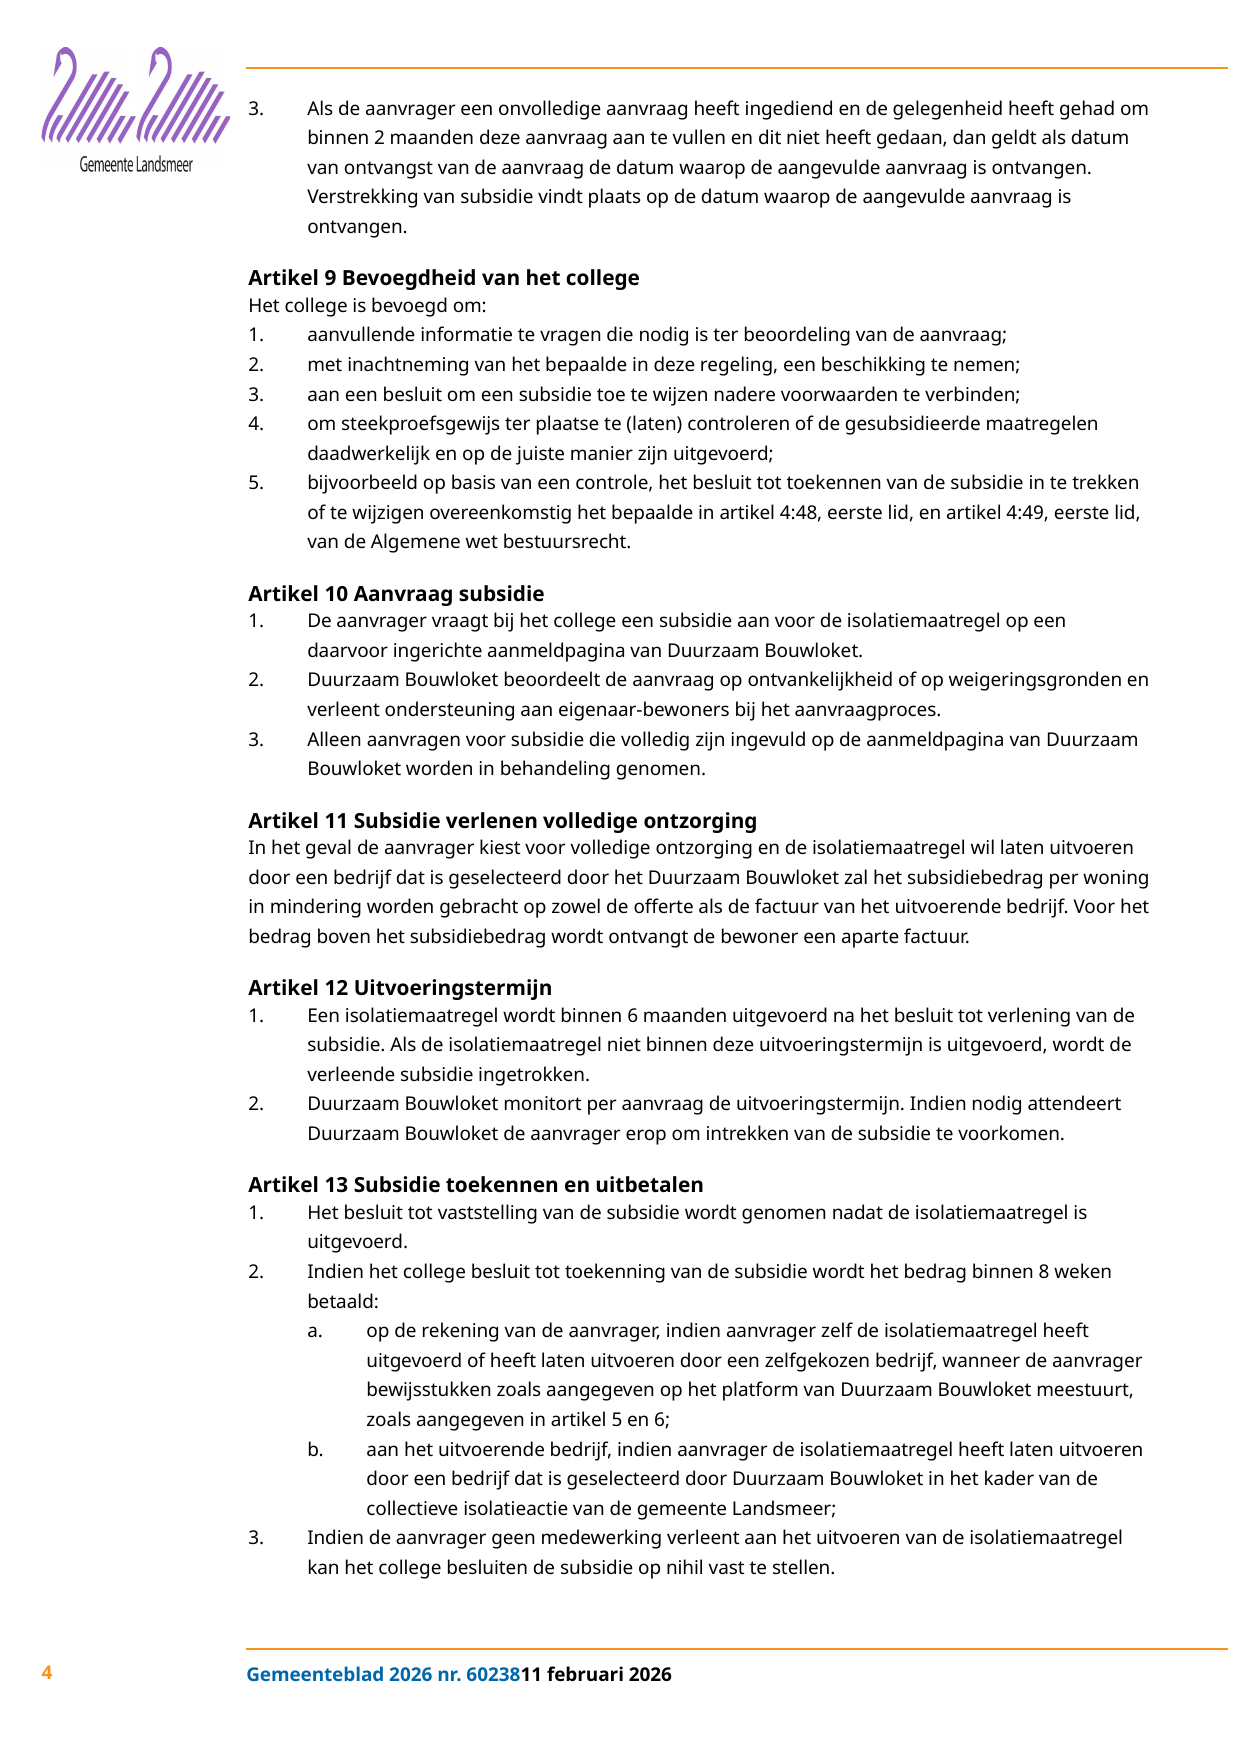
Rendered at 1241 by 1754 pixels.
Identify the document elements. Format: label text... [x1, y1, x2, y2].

text Artikel 12 Uitvoeringstermijn [248, 973, 1152, 1002]
list om steekproefsgewijs ter plaatse te (laten) controleren of de gesubsidieerde maatregelen daadwerkelijk en op de juiste manier zijn uitgevoerd; [248, 410, 1152, 466]
list met inachtneming van het bepaalde in deze regeling, een beschikking te nemen; [248, 351, 1152, 377]
list Duurzaam Bouwloket monitort per aanvraag de uitvoeringstermijn. Indien nodig attendeert Duurzaam Bouwloket de aanvrager erop om intrekken van de subsidie te voorkomen. [248, 1091, 1152, 1146]
text Het college is bevoegd om: [248, 292, 1152, 318]
list bijvoorbeeld op basis van een controle, het besluit tot toekennen van de subsidie in te trekken of te wijzigen overeenkomstig het bepaalde in artikel 4:48, eerste lid, en artikel 4:49, eerste lid, van de Algemene wet bestuursrecht. [248, 469, 1152, 554]
text Artikel 11 Subsidie verlenen volledige ontzorging [248, 806, 1152, 834]
list De aanvrager vraagt bij het college een subsidie aan voor de isolatiemaatregel op een daarvoor ingerichte aanmeldpagina van Duurzaam Bouwloket. [248, 607, 1152, 663]
text Artikel 10 Aanvraag subsidie [248, 579, 1152, 607]
list aanvullende informatie te vragen die nodig is ter beoordeling van de aanvraag; [248, 322, 1152, 347]
text Artikel 9 Bevoegdheid van het college [248, 263, 1152, 292]
text Artikel 13 Subsidie toekennen en uitbetalen [248, 1171, 1152, 1199]
list Indien de aanvrager geen medewerking verleent aan het uitvoeren van de isolatiemaatregel kan het college besluiten de subsidie op nihil vast te stellen. [248, 1524, 1152, 1580]
list Duurzaam Bouwloket beoordeelt de aanvraag op ontvankelijkheid of op weigeringsgronden en verleent ondersteuning aan eigenaar-bewoners bij het aanvraagproces. [248, 667, 1152, 722]
list aan een besluit om een subsidie toe te wijzen nadere voorwaarden te verbinden; [248, 381, 1152, 406]
list op de rekening van de aanvrager, indien aanvrager zelf de isolatiemaatregel heeft uitgevoerd of heeft laten uitvoeren door een zelfgekozen bedrijf, wanneer de aanvrager bewijsstukken zoals aangegeven op het platform van Duurzaam Bouwloket meestuurt, zoals aangegeven in artikel 5 en 6; [307, 1317, 1152, 1432]
list Een isolatiemaatregel wordt binnen 6 maanden uitgevoerd na het besluit tot verlening van de subsidie. Als de isolatiemaatregel niet binnen deze uitvoeringstermijn is uitgevoerd, wordt de verleende subsidie ingetrokken. [248, 1002, 1152, 1087]
picture [41, 47, 231, 172]
list Als de aanvrager een onvolledige aanvraag heeft ingediend en de gelegenheid heeft gehad om binnen 2 maanden deze aanvraag aan te vullen en dit niet heeft gedaan, dan geldt als datum van ontvangst van de aanvraag de datum waarop de aangevulde aanvraag is ontvangen. Verstrekking van subsidie vindt plaats op de datum waarop de aangevulde aanvraag is ontvangen. [248, 95, 1152, 239]
list Het besluit tot vaststelling van de subsidie wordt genomen nadat de isolatiemaatregel is uitgevoerd. [248, 1199, 1152, 1254]
list aan het uitvoerende bedrijf, indien aanvrager de isolatiemaatregel heeft laten uitvoeren door een bedrijf dat is geselecteerd door Duurzaam Bouwloket in het kader van de collectieve isolatieactie van de gemeente Landsmeer; [307, 1436, 1152, 1521]
list Indien het college besluit tot toekenning van de subsidie wordt het bedrag binnen 8 weken betaald: [248, 1258, 1152, 1313]
text In het geval de aanvrager kiest voor volledige ontzorging en de isolatiemaatregel wil laten uitvoeren door een bedrijf dat is geselecteerd door het Duurzaam Bouwloket zal het subsidiebedrag per woning in mindering worden gebracht op zowel de offerte als de factuur van het uitvoerende bedrijf. Voor het bedrag boven het subsidiebedrag wordt ontvangt de bewoner een aparte factuur. [248, 834, 1152, 949]
list Alleen aanvragen voor subsidie die volledig zijn ingevuld op de aanmeldpagina van Duurzaam Bouwloket worden in behandeling genomen. [248, 726, 1152, 781]
